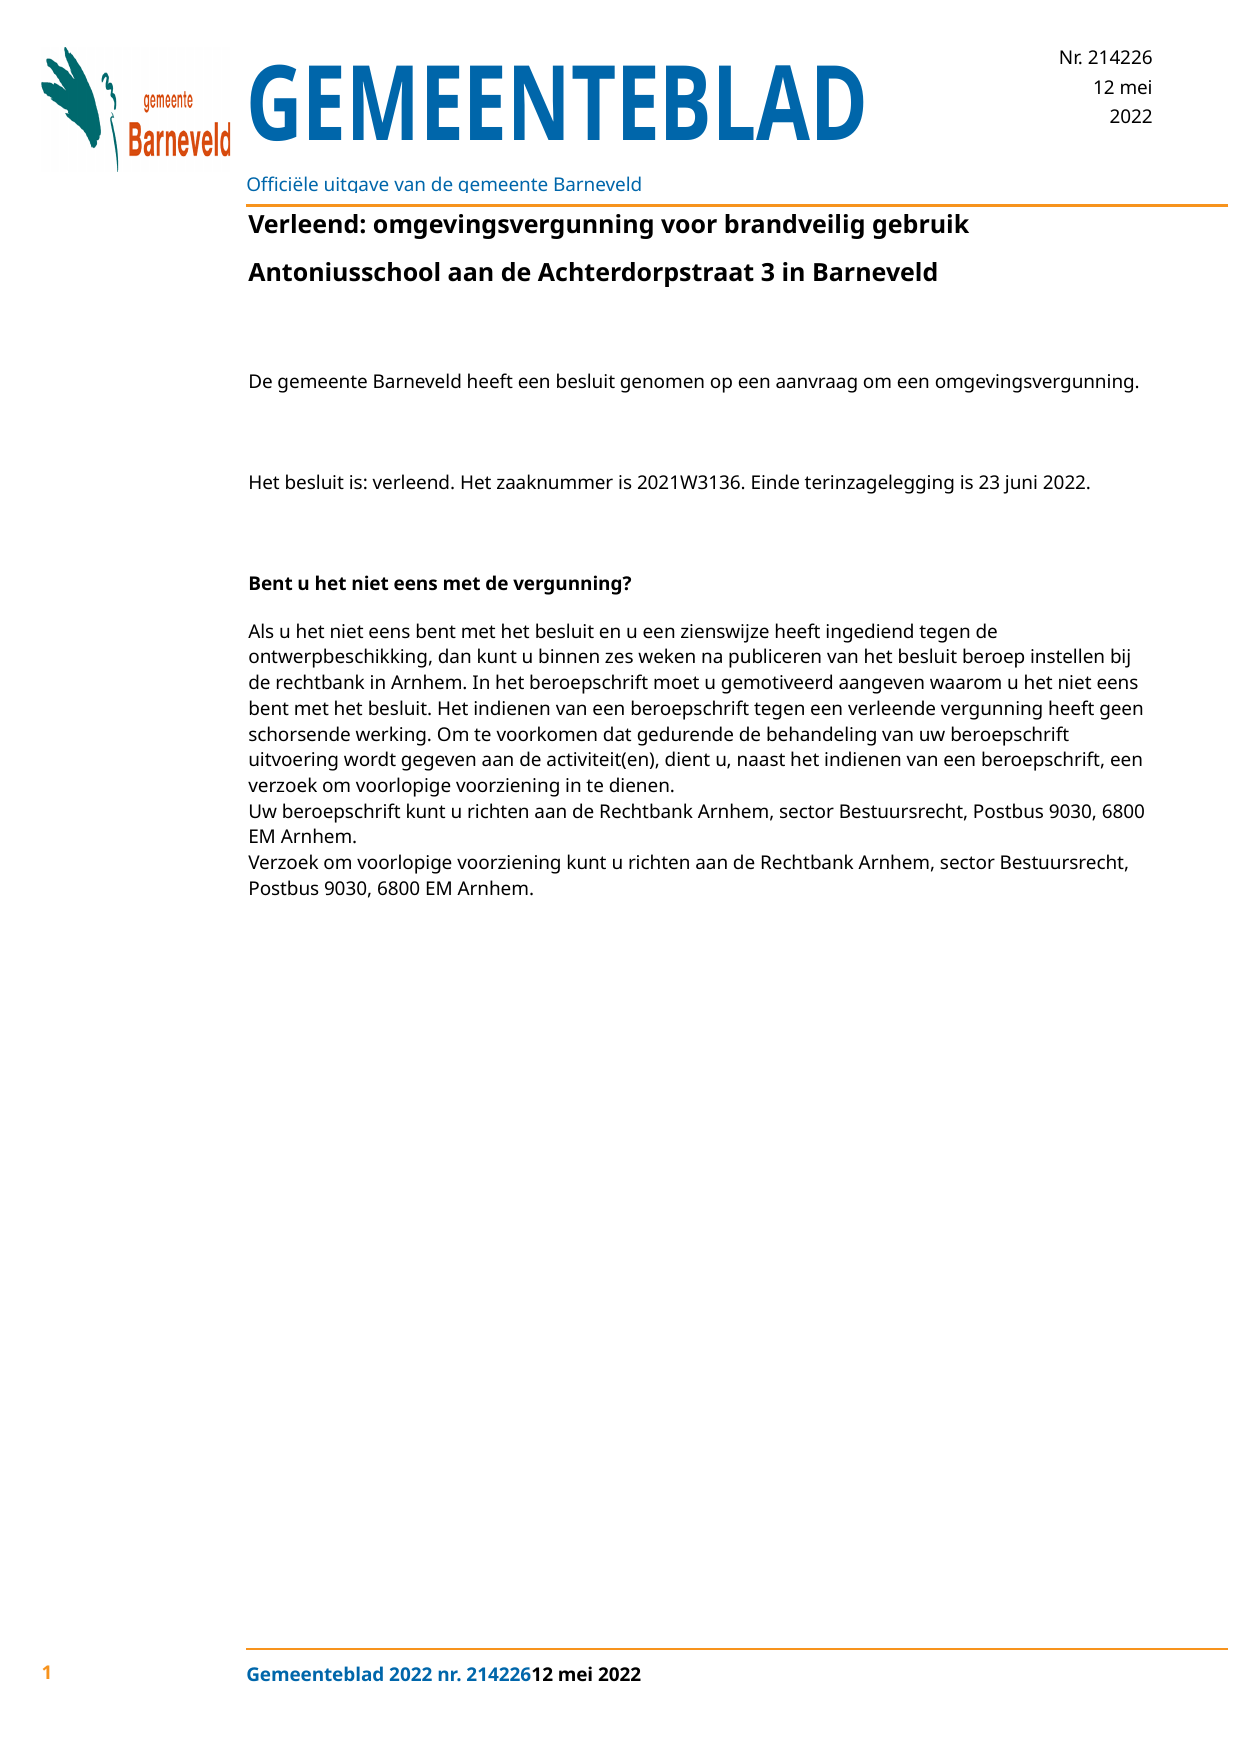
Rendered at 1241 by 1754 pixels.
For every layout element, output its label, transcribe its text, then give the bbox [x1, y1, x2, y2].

text De gemeente Barneveld heeft een besluit genomen op een aanvraag om een omgevingsvergunning. [248, 368, 1152, 394]
text Verzoek om voorlopige voorziening kunt u richten aan de Rechtbank Arnhem, sector Bestuursrecht, Postbus 9030, 6800 EM Arnhem. [248, 849, 1152, 901]
text Als u het niet eens bent met het besluit en u een zienswijze heeft ingediend tegen de ontwerpbeschikking, dan kunt u binnen zes weken na publiceren van het besluit beroep instellen bij de rechtbank in Arnhem. In het beroepschrift moet u gemotiveerd aangeven waarom u het niet eens bent met het besluit. Het indienen van een beroepschrift tegen een verleende vergunning heeft geen schorsende werking. Om te voorkomen dat gedurende de behandeling van uw beroepschrift uitvoering wordt gegeven aan de activiteit(en), dient u, naast het indienen van een beroepschrift, een verzoek om voorlopige voorziening in te dienen. [248, 618, 1152, 798]
picture [41, 47, 231, 172]
text Verleend: omgevingsvergunning voor brandveilig gebruik Antoniusschool aan de Achterdorpstraat 3 in Barneveld [248, 207, 1152, 288]
text Uw beroepschrift kunt u richten aan de Rechtbank Arnhem, sector Bestuursrecht, Postbus 9030, 6800 EM Arnhem. [248, 798, 1152, 849]
text Het besluit is: verleend. Het zaaknummer is 2021W3136. Einde terinzagelegging is 23 juni 2022. [248, 469, 1152, 495]
text Bent u het niet eens met de vergunning? [248, 570, 1152, 596]
